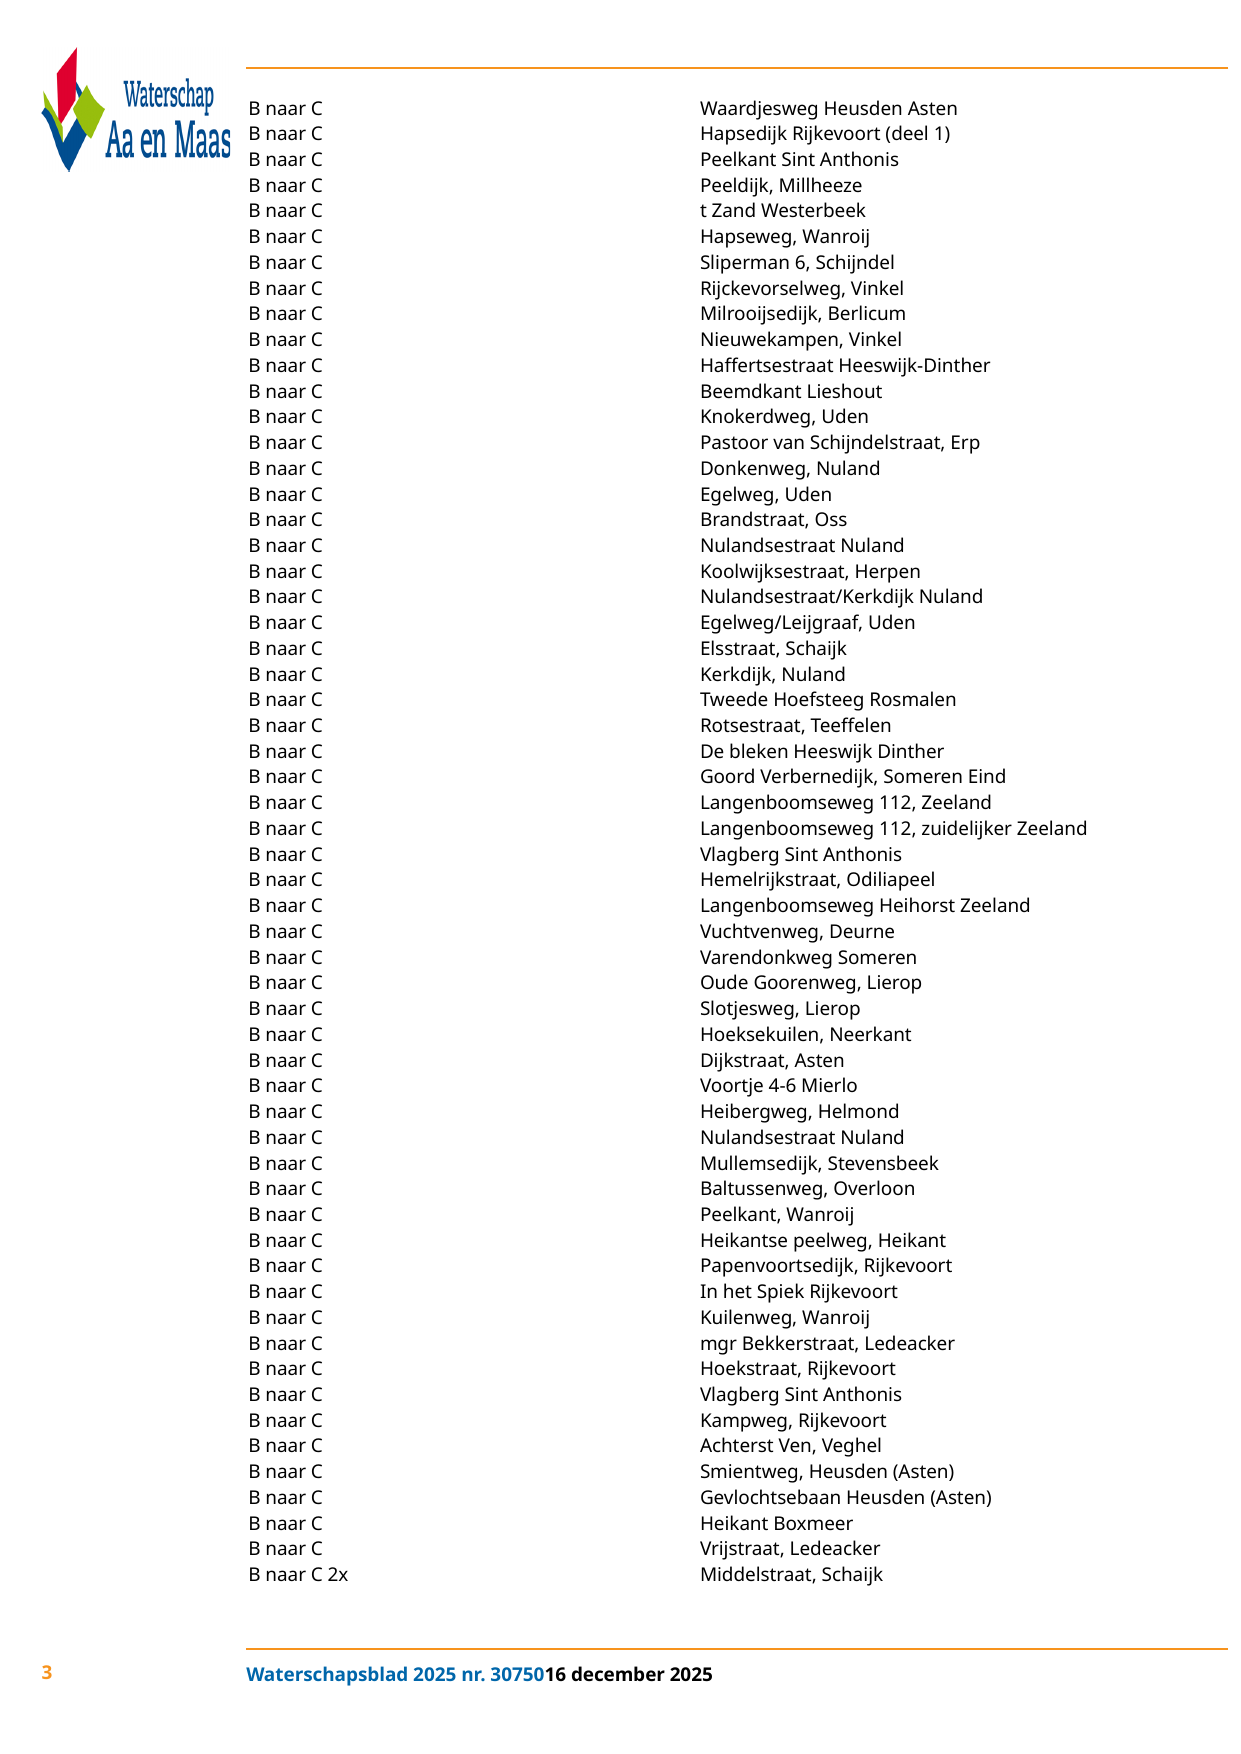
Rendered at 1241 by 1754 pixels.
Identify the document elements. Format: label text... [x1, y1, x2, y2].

table_cell Gevlochtsebaan Heusden (Asten) [700, 1484, 1152, 1510]
table_cell B naar C [248, 815, 700, 841]
table_cell B naar C [248, 1073, 700, 1098]
table_cell Slotjesweg, Lierop [700, 995, 1152, 1021]
table_cell B naar C [248, 481, 700, 506]
table_cell Peelkant Sint Anthonis [700, 146, 1152, 172]
table_cell Langenboomseweg Heihorst Zeeland [700, 893, 1152, 918]
table_cell Haffertsestraat Heeswijk-Dinther [700, 352, 1152, 378]
table_cell B naar C [248, 995, 700, 1021]
table_cell B naar C [248, 1330, 700, 1356]
table_cell Heikantse peelweg, Heikant [700, 1227, 1152, 1253]
table_cell B naar C [248, 326, 700, 352]
table_cell Rijckevorselweg, Vinkel [700, 275, 1152, 301]
table_cell Peeldijk, Millheeze [700, 172, 1152, 198]
table_cell Kuilenweg, Wanroij [700, 1304, 1152, 1330]
table_cell Nulandsestraat Nuland [700, 532, 1152, 558]
table_cell Langenboomseweg 112, zuidelijker Zeeland [700, 815, 1152, 841]
table_cell B naar C [248, 790, 700, 815]
table_cell mgr Bekkerstraat, Ledeacker [700, 1330, 1152, 1356]
table_cell Egelweg, Uden [700, 481, 1152, 506]
table_cell Hemelrijkstraat, Odiliapeel [700, 867, 1152, 892]
table_cell B naar C [248, 1536, 700, 1561]
table_cell B naar C [248, 1201, 700, 1227]
table_cell Vuchtvenweg, Deurne [700, 918, 1152, 944]
table_cell B naar C [248, 172, 700, 198]
table_cell B naar C [248, 1484, 700, 1510]
table_cell Nulandsestraat/Kerkdijk Nuland [700, 584, 1152, 609]
table_cell B naar C [248, 558, 700, 584]
table_cell B naar C [248, 1253, 700, 1278]
table_cell Dijkstraat, Asten [700, 1047, 1152, 1072]
table_cell B naar C [248, 1227, 700, 1253]
table_cell B naar C [248, 1098, 700, 1124]
table_cell Achterst Ven, Veghel [700, 1433, 1152, 1458]
table_cell B naar C [248, 404, 700, 429]
table_cell Donkenweg, Nuland [700, 455, 1152, 481]
table_cell Baltussenweg, Overloon [700, 1175, 1152, 1201]
table_cell B naar C [248, 506, 700, 532]
table_cell Smientweg, Heusden (Asten) [700, 1459, 1152, 1484]
table_cell Elsstraat, Schaijk [700, 635, 1152, 661]
table_cell B naar C [248, 146, 700, 172]
table_cell B naar C [248, 687, 700, 712]
table_cell B naar C [248, 429, 700, 455]
table_cell B naar C [248, 198, 700, 223]
table_cell Hapsedijk Rijkevoort (deel 1) [700, 121, 1152, 146]
table_cell Vlagberg Sint Anthonis [700, 1381, 1152, 1407]
table_cell Middelstraat, Schaijk [700, 1561, 1152, 1587]
table_cell B naar C [248, 1381, 700, 1407]
table_cell B naar C [248, 867, 700, 892]
table_cell B naar C [248, 970, 700, 995]
table_cell B naar C [248, 249, 700, 275]
table_cell B naar C [248, 1433, 700, 1458]
table_cell t Zand Westerbeek [700, 198, 1152, 223]
table_cell Kerkdijk, Nuland [700, 661, 1152, 687]
table_cell Tweede Hoefsteeg Rosmalen [700, 687, 1152, 712]
table_cell B naar C 2x [248, 1561, 700, 1587]
table_cell B naar C [248, 275, 700, 301]
table_cell Nulandsestraat Nuland [700, 1124, 1152, 1150]
table_cell B naar C [248, 1021, 700, 1047]
table_cell Sliperman 6, Schijndel [700, 249, 1152, 275]
table_cell B naar C [248, 944, 700, 969]
table_cell B naar C [248, 455, 700, 481]
table_cell Koolwijksestraat, Herpen [700, 558, 1152, 584]
table_cell B naar C [248, 352, 700, 378]
picture [41, 47, 231, 172]
table_cell Egelweg/Leijgraaf, Uden [700, 609, 1152, 635]
table_cell B naar C [248, 1459, 700, 1484]
table_cell Vlagberg Sint Anthonis [700, 841, 1152, 867]
table_cell B naar C [248, 1407, 700, 1433]
table_cell B naar C [248, 378, 700, 403]
table_cell Milrooijsedijk, Berlicum [700, 301, 1152, 326]
table_cell B naar C [248, 764, 700, 789]
table_cell Nieuwekampen, Vinkel [700, 326, 1152, 352]
table_cell B naar C [248, 224, 700, 249]
table_cell B naar C [248, 1304, 700, 1330]
table_cell Oude Goorenweg, Lierop [700, 970, 1152, 995]
table_cell B naar C [248, 584, 700, 609]
table_cell Langenboomseweg 112, Zeeland [700, 790, 1152, 815]
table_cell Heibergweg, Helmond [700, 1098, 1152, 1124]
table_cell Hoeksekuilen, Neerkant [700, 1021, 1152, 1047]
table_cell Pastoor van Schijndelstraat, Erp [700, 429, 1152, 455]
table_cell Beemdkant Lieshout [700, 378, 1152, 403]
table_cell Waardjesweg Heusden Asten [700, 95, 1152, 121]
table_cell B naar C [248, 918, 700, 944]
table_cell B naar C [248, 1124, 700, 1150]
table_cell B naar C [248, 1150, 700, 1175]
table_cell Kampweg, Rijkevoort [700, 1407, 1152, 1433]
table_cell Mullemsedijk, Stevensbeek [700, 1150, 1152, 1175]
table_cell Goord Verbernedijk, Someren Eind [700, 764, 1152, 789]
table_cell Hapseweg, Wanroij [700, 224, 1152, 249]
table_cell Hoekstraat, Rijkevoort [700, 1356, 1152, 1381]
table_cell Varendonkweg Someren [700, 944, 1152, 969]
table_cell B naar C [248, 95, 700, 121]
table_cell Rotsestraat, Teeffelen [700, 712, 1152, 738]
table_cell B naar C [248, 121, 700, 146]
table_cell De bleken Heeswijk Dinther [700, 738, 1152, 764]
table_cell B naar C [248, 1175, 700, 1201]
table_cell B naar C [248, 1278, 700, 1304]
table_cell Brandstraat, Oss [700, 506, 1152, 532]
table_cell Papenvoortsedijk, Rijkevoort [700, 1253, 1152, 1278]
table_cell In het Spiek Rijkevoort [700, 1278, 1152, 1304]
table_cell Heikant Boxmeer [700, 1510, 1152, 1536]
table_cell Vrijstraat, Ledeacker [700, 1536, 1152, 1561]
table_cell Knokerdweg, Uden [700, 404, 1152, 429]
table_cell Voortje 4-6 Mierlo [700, 1073, 1152, 1098]
table_cell Peelkant, Wanroij [700, 1201, 1152, 1227]
table_cell B naar C [248, 738, 700, 764]
table_cell B naar C [248, 301, 700, 326]
table_cell B naar C [248, 1356, 700, 1381]
table_cell B naar C [248, 712, 700, 738]
table_cell B naar C [248, 635, 700, 661]
table_cell B naar C [248, 893, 700, 918]
table_cell B naar C [248, 841, 700, 867]
table_cell B naar C [248, 1510, 700, 1536]
table_cell B naar C [248, 1047, 700, 1072]
table_cell B naar C [248, 532, 700, 558]
table_cell B naar C [248, 661, 700, 687]
table_cell B naar C [248, 609, 700, 635]
